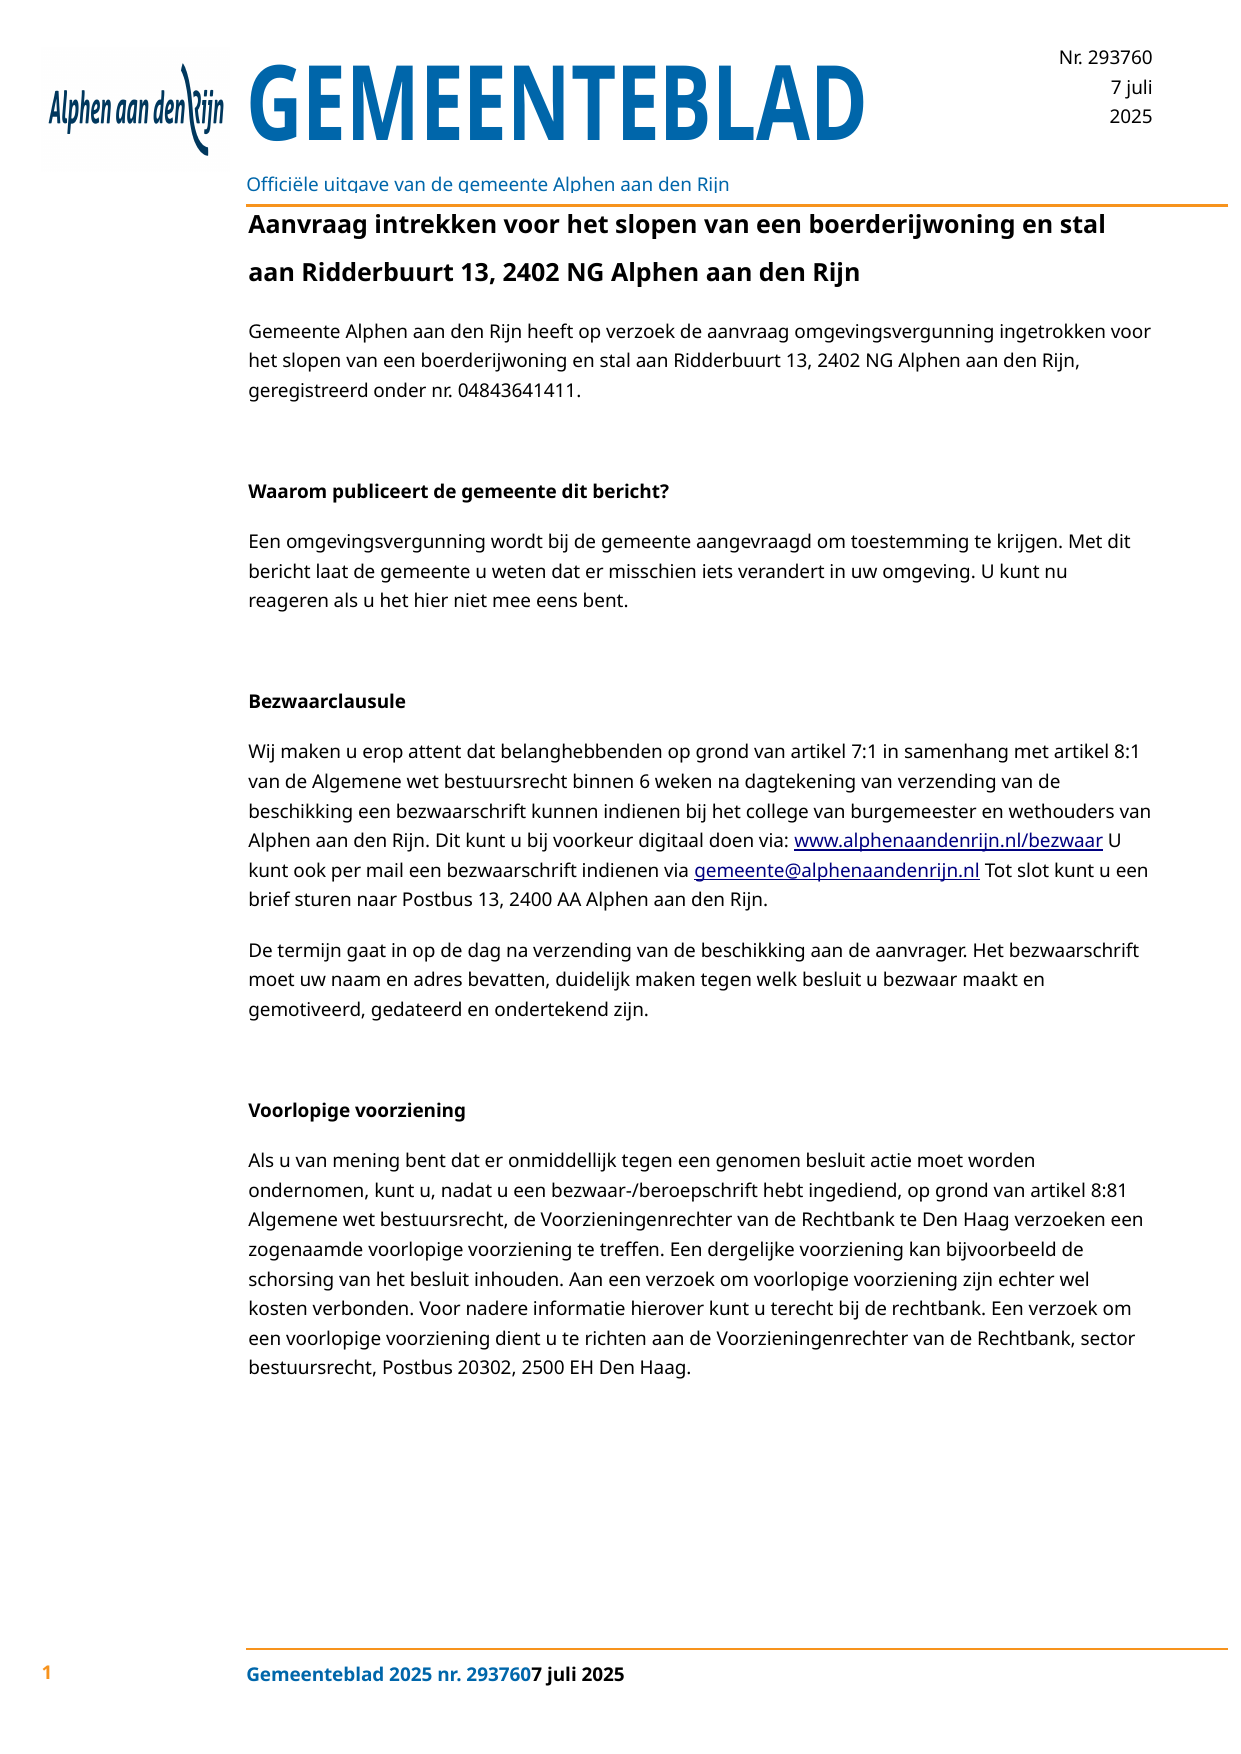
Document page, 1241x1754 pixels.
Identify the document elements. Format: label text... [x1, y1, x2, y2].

text Als u van mening bent dat er onmiddellijk tegen een genomen besluit actie moet worden ondernomen, kunt u, nadat u een bezwaar-/beroepschrift hebt ingediend, op grond van artikel 8:81 Algemene wet bestuursrecht, de Voorzieningenrechter van de Rechtbank te Den Haag verzoeken een zogenaamde voorlopige voorziening te treffen. Een dergelijke voorziening kan bijvoorbeeld de schorsing van het besluit inhouden. Aan een verzoek om voorlopige voorziening zijn echter wel kosten verbonden. Voor nadere informatie hierover kunt u terecht bij de rechtbank. Een verzoek om een voorlopige voorziening dient u te richten aan de Voorzieningenrechter van de Rechtbank, sector bestuursrecht, Postbus 20302, 2500 EH Den Haag. [248, 1147, 1152, 1380]
text Wij maken u erop attent dat belanghebbenden op grond van artikel 7:1 in samenhang met artikel 8:1 van de Algemene wet bestuursrecht binnen 6 weken na dagtekening van verzending van de beschikking een bezwaarschrift kunnen indienen bij het college van burgemeester en wethouders van Alphen aan den Rijn. Dit kunt u bij voorkeur digitaal doen via: www.alphenaandenrijn.nl/bezwaar U kunt ook per mail een bezwaarschrift indienen via gemeente@alphenaandenrijn.nl Tot slot kunt u een brief sturen naar Postbus 13, 2400 AA Alphen aan den Rijn. [248, 739, 1152, 912]
text Voorlopige voorziening [248, 1097, 1152, 1123]
text Bezwaarclausule [248, 688, 1152, 714]
text Aanvraag intrekken voor het slopen van een boerderijwoning en stal aan Ridderbuurt 13, 2402 NG Alphen aan den Rijn [248, 207, 1152, 288]
text Een omgevingsvergunning wordt bij de gemeente aangevraagd om toestemming te krijgen. Met dit bericht laat de gemeente u weten dat er misschien iets verandert in uw omgeving. U kunt nu reageren als u het hier niet mee eens bent. [248, 528, 1152, 613]
text Gemeente Alphen aan den Rijn heeft op verzoek de aanvraag omgevingsvergunning ingetrokken voor het slopen van een boerderijwoning en stal aan Ridderbuurt 13, 2402 NG Alphen aan den Rijn, geregistreerd onder nr. 04843641411. [248, 318, 1152, 403]
text De termijn gaat in op de dag na verzending van de beschikking aan de aanvrager. Het bezwaarschrift moet uw naam en adres bevatten, duidelijk maken tegen welk besluit u bezwaar maakt en gemotiveerd, gedateerd en ondertekend zijn. [248, 937, 1152, 1022]
picture [41, 47, 231, 172]
text Waarom publiceert de gemeente dit bericht? [248, 478, 1152, 504]
